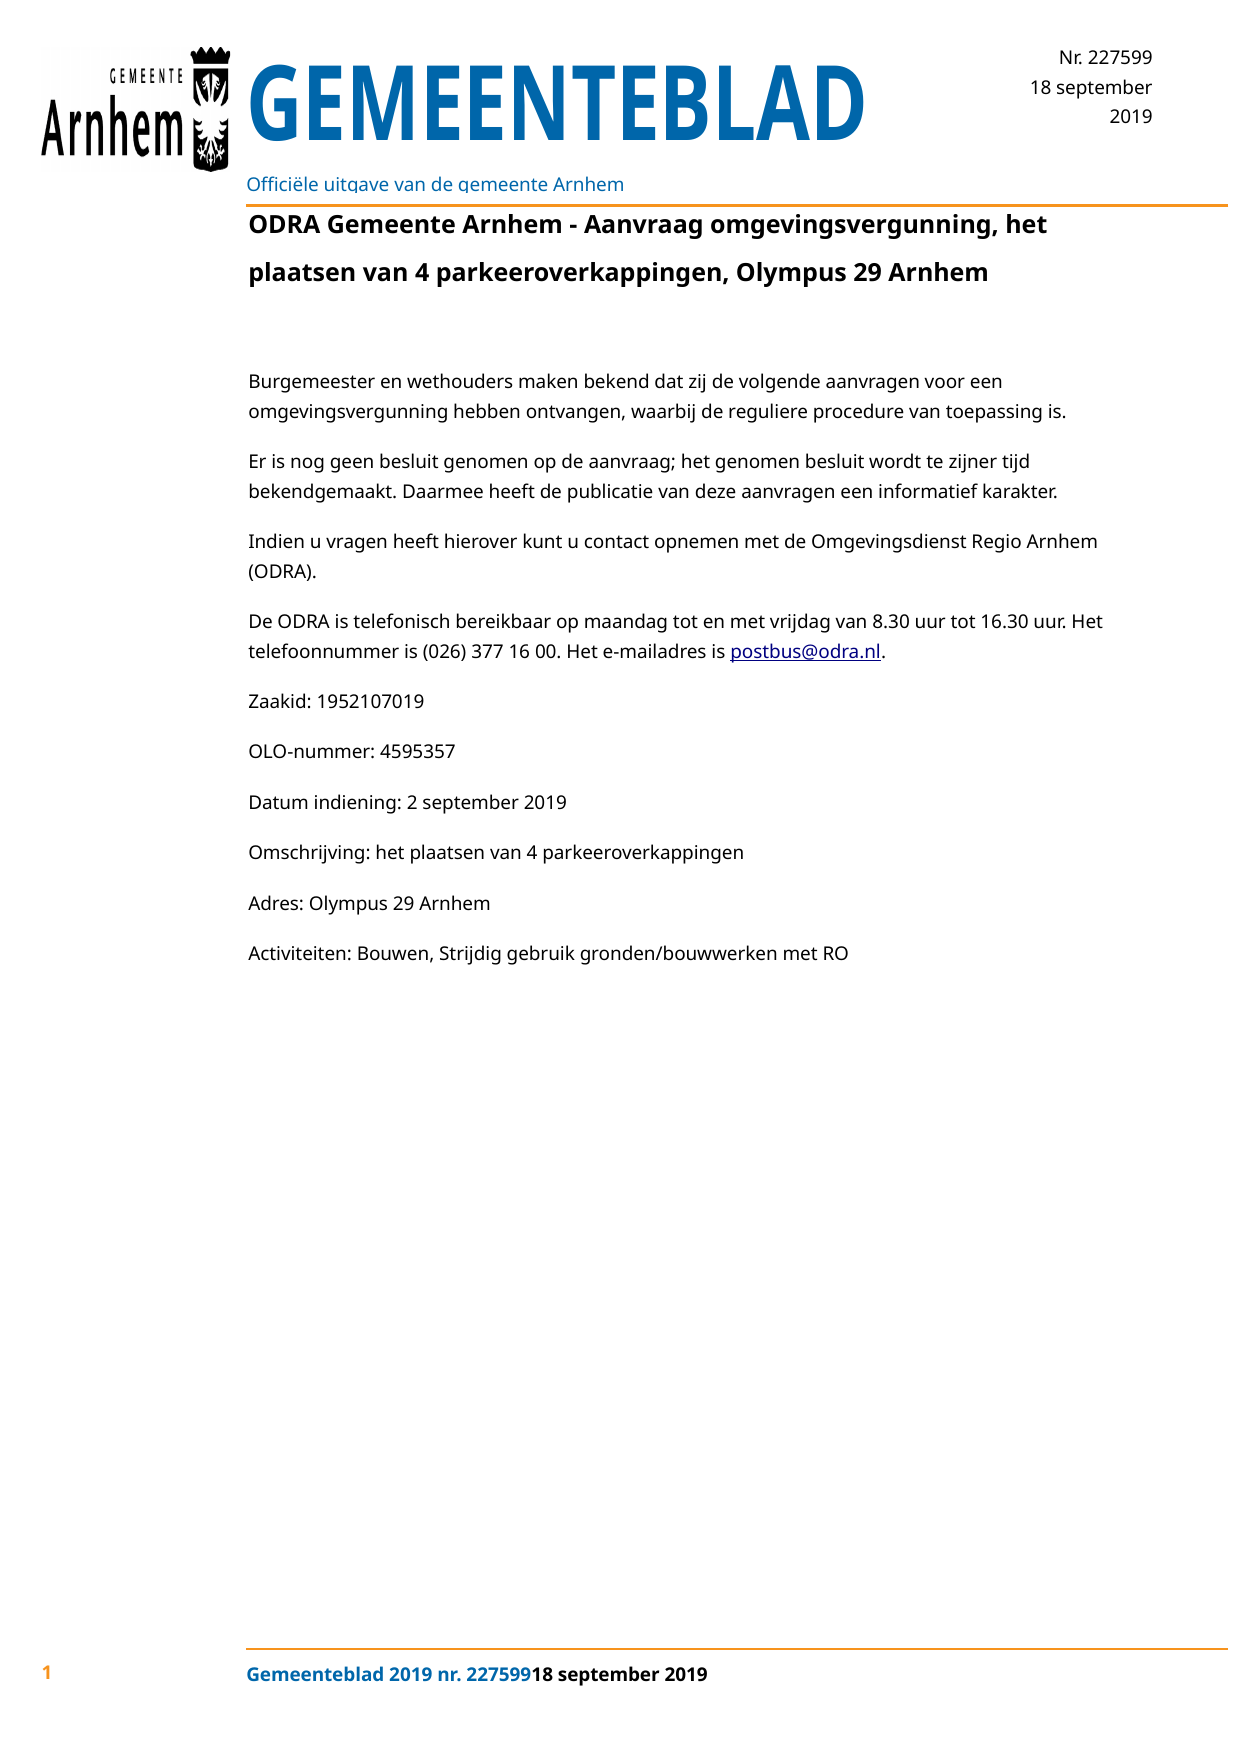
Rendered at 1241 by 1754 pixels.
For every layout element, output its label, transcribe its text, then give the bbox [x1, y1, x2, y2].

picture [41, 47, 231, 172]
text Indien u vragen heeft hierover kunt u contact opnemen met de Omgevingsdienst Regio Arnhem (ODRA). [248, 528, 1152, 584]
text De ODRA is telefonisch bereikbaar op maandag tot en met vrijdag van 8.30 uur tot 16.30 uur. Het telefoonnummer is (026) 377 16 00. Het e-mailadres is postbus@odra.nl. [248, 608, 1152, 664]
text Burgemeester en wethouders maken bekend dat zij de volgende aanvragen voor een omgevingsvergunning hebben ontvangen, waarbij de reguliere procedure van toepassing is. [248, 368, 1152, 424]
text OLO-nummer: 4595357 [248, 739, 1152, 764]
text Er is nog geen besluit genomen op de aanvraag; het genomen besluit wordt te zijner tijd bekendgemaakt. Daarmee heeft de publicatie van deze aanvragen een informatief karakter. [248, 448, 1152, 504]
text ODRA Gemeente Arnhem - Aanvraag omgevingsvergunning, het plaatsen van 4 parkeeroverkappingen, Olympus 29 Arnhem [248, 207, 1152, 288]
text Omschrijving: het plaatsen van 4 parkeeroverkappingen [248, 839, 1152, 865]
text Activiteiten: Bouwen, Strijdig gebruik gronden/bouwwerken met RO [248, 940, 1152, 966]
text Zaakid: 1952107019 [248, 688, 1152, 714]
text Adres: Olympus 29 Arnhem [248, 890, 1152, 916]
text Datum indiening: 2 september 2019 [248, 789, 1152, 815]
